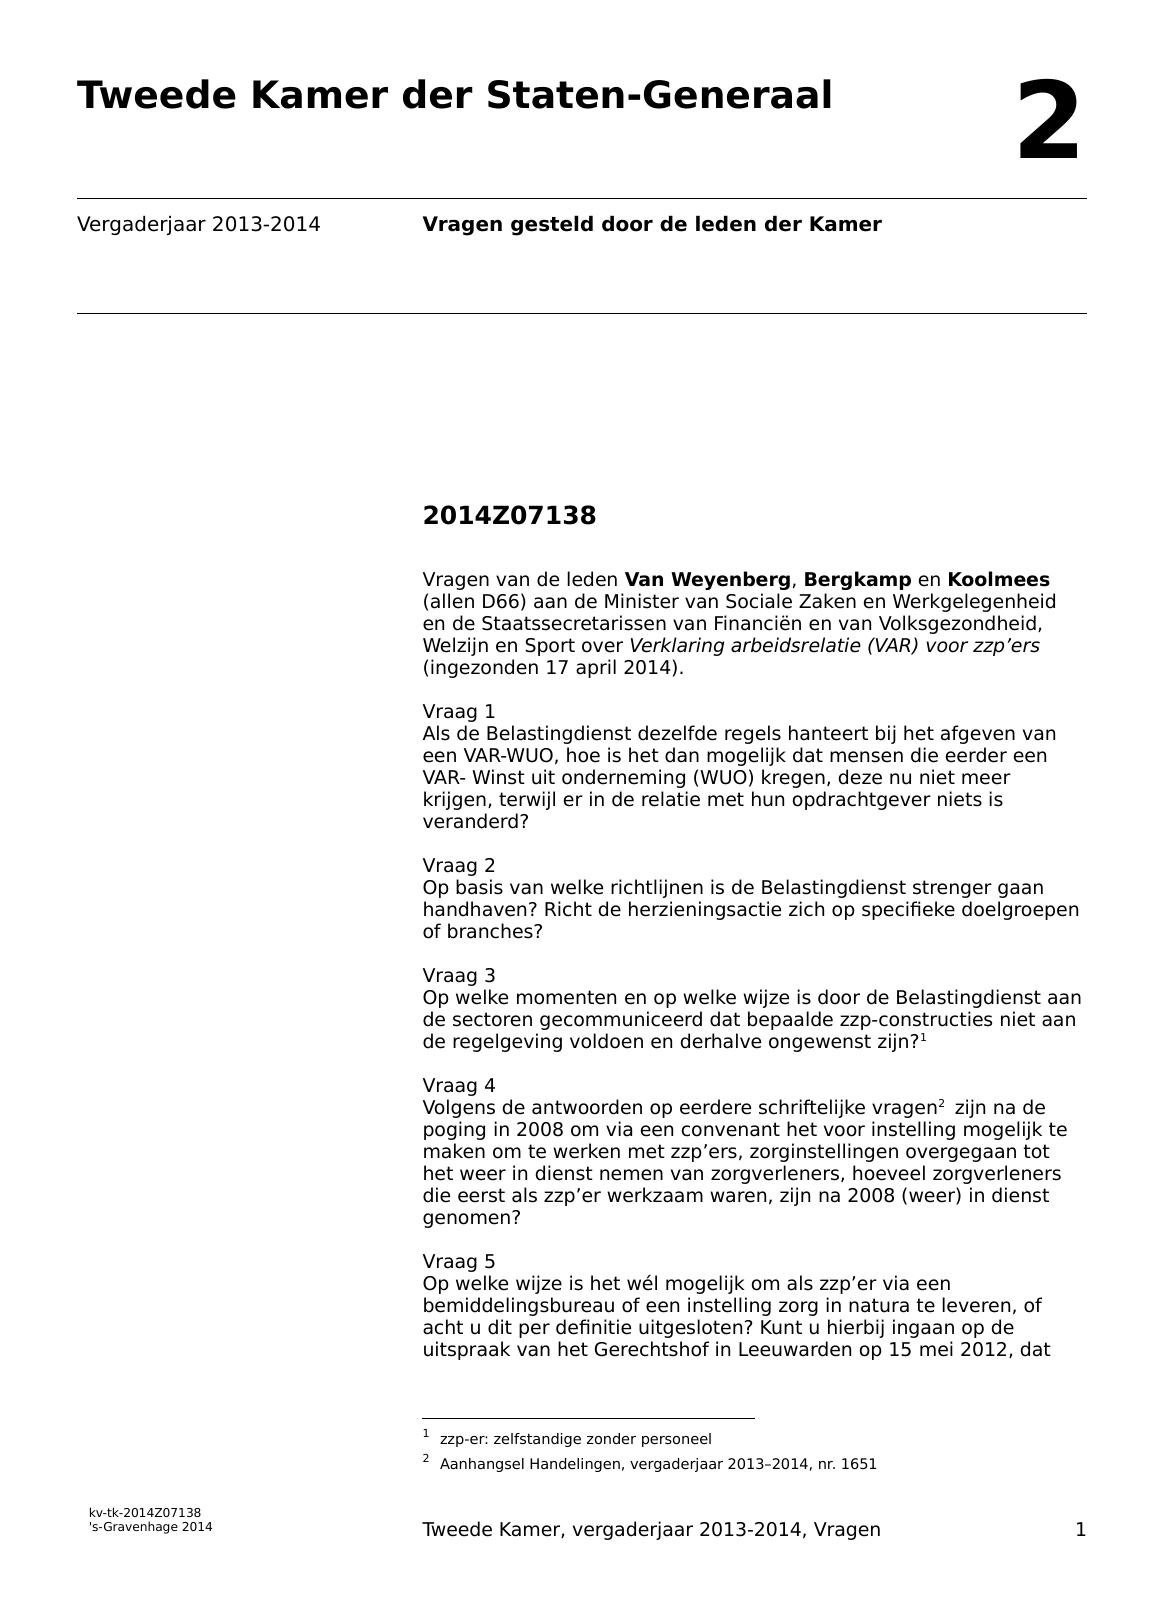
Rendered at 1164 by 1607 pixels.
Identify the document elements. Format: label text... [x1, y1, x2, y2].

text kv-tk-2014Z07138 [88, 1506, 323, 1520]
text Vraag 4 [422, 1075, 1087, 1097]
text Aanhangsel Handelingen, vergaderjaar 2013–2014, nr. 1651 [422, 1452, 1087, 1474]
text 2014Z07138 [422, 501, 1087, 531]
text Vragen van de leden Van Weyenberg, Bergkamp en Koolmees (allen D66) aan de Minister van Sociale Zaken en Werkgelegenheid en de Staatssecretarissen van Financiën en van Volksgezondheid, Welzijn en Sport over Verklaring arbeidsrelatie (VAR) voor zzp’ers (ingezonden 17 april 2014). [422, 569, 1087, 679]
text Vraag 5 [422, 1251, 1087, 1273]
table_header Tweede Kamer der Staten-Generaal [77, 59, 886, 198]
text zzp-er: zelfstandige zonder personeel [422, 1427, 1087, 1449]
text Volgens de antwoorden op eerdere schriftelijke vragen zijn na de poging in 2008 om via een convenant het voor instelling mogelijk te maken om te werken met zzp’ers, zorginstellingen overgegaan tot het weer in dienst nemen van zorgverleners, hoeveel zorgverleners die eerst als zzp’er werkzaam waren, zijn na 2008 (weer) in dienst genomen? [422, 1097, 1087, 1229]
table_header 2 [886, 59, 1087, 198]
table_cell Vergaderjaar 2013-2014 [77, 199, 422, 313]
table_cell Vragen gesteld door de leden der Kamer [422, 199, 1087, 313]
text Op welke wijze is het wél mogelijk om als zzp’er via een bemiddelingsbureau of een instelling zorg in natura te leveren, of acht u dit per definitie uitgesloten? Kunt u hierbij ingaan op de uitspraak van het Gerechtshof in Leeuwarden op 15 mei 2012, dat [422, 1273, 1087, 1361]
text Vraag 1 [422, 701, 1087, 723]
text Als de Belastingdienst dezelfde regels hanteert bij het afgeven van een VAR-WUO, hoe is het dan mogelijk dat mensen die eerder een VAR- Winst uit onderneming (WUO) kregen, deze nu niet meer krijgen, terwijl er in de relatie met hun opdrachtgever niets is veranderd? [422, 723, 1087, 833]
text Vraag 3 [422, 965, 1087, 987]
text 's-Gravenhage 2014 [88, 1520, 323, 1534]
text Op basis van welke richtlijnen is de Belastingdienst strenger gaan handhaven? Richt de herzieningsactie zich op specifieke doelgroepen of branches? [422, 877, 1087, 943]
text Vraag 2 [422, 855, 1087, 877]
text Op welke momenten en op welke wijze is door de Belastingdienst aan de sectoren gecommuniceerd dat bepaalde zzp-constructies niet aan de regelgeving voldoen en derhalve ongewenst zijn? [422, 987, 1087, 1053]
